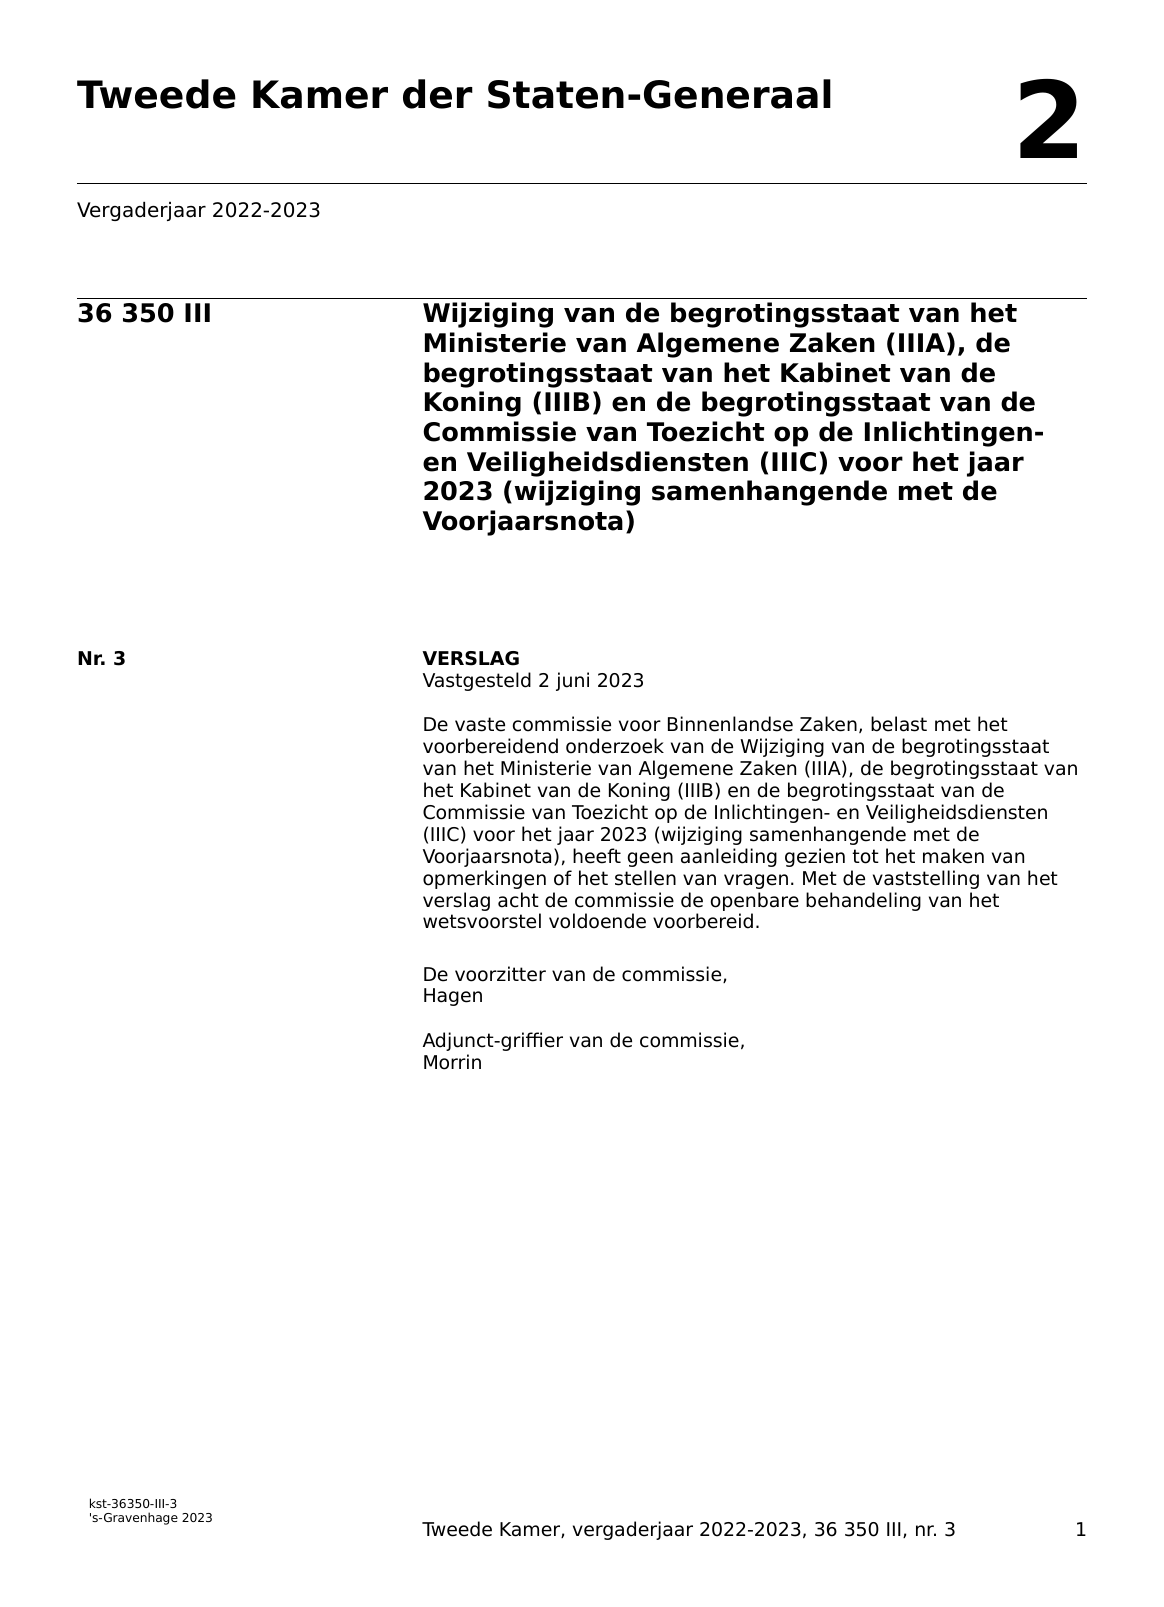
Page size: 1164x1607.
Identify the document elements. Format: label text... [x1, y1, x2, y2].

subtitle Nr. 3 VERSLAG [77, 647, 1087, 669]
text Adjunct-griffier van de commissie, Morrin [422, 1029, 1087, 1073]
text De voorzitter van de commissie, Hagen [422, 963, 1087, 1007]
text De vaste commissie voor Binnenlandse Zaken, belast met het voorbereidend onderzoek van de Wijziging van de begrotingsstaat van het Ministerie van Algemene Zaken (IIIA), de begrotingsstaat van het Kabinet van de Koning (IIIB) en de begrotingsstaat van de Commissie van Toezicht op de Inlichtingen- en Veiligheidsdiensten (IIIC) voor het jaar 2023 (wijziging samenhangende met de Voorjaarsnota), heeft geen aanleiding gezien tot het maken van opmerkingen of het stellen van vragen. Met de vaststelling van het verslag acht de commissie de openbare behandeling van het wetsvoorstel voldoende voorbereid. [422, 714, 1087, 933]
table_header 2 [886, 59, 1087, 183]
text Vastgesteld 2 juni 2023 [422, 669, 1087, 691]
text kst-36350-III-3 [88, 1497, 323, 1511]
table_cell Vergaderjaar 2022-2023 [77, 184, 1087, 298]
subtitle 36 350 III Wijziging van de begrotingsstaat van het Ministerie van Algemene Zaken (IIIA), de begrotingsstaat van het Kabinet van de Koning (IIIB) en de begrotingsstaat van de Commissie van Toezicht op de Inlichtingen- en Veiligheidsdiensten (IIIC) voor het jaar 2023 (wijziging samenhangende met de Voorjaarsnota) [77, 299, 1087, 536]
table_header Tweede Kamer der Staten-Generaal [77, 59, 886, 183]
text 's-Gravenhage 2023 [88, 1511, 323, 1525]
